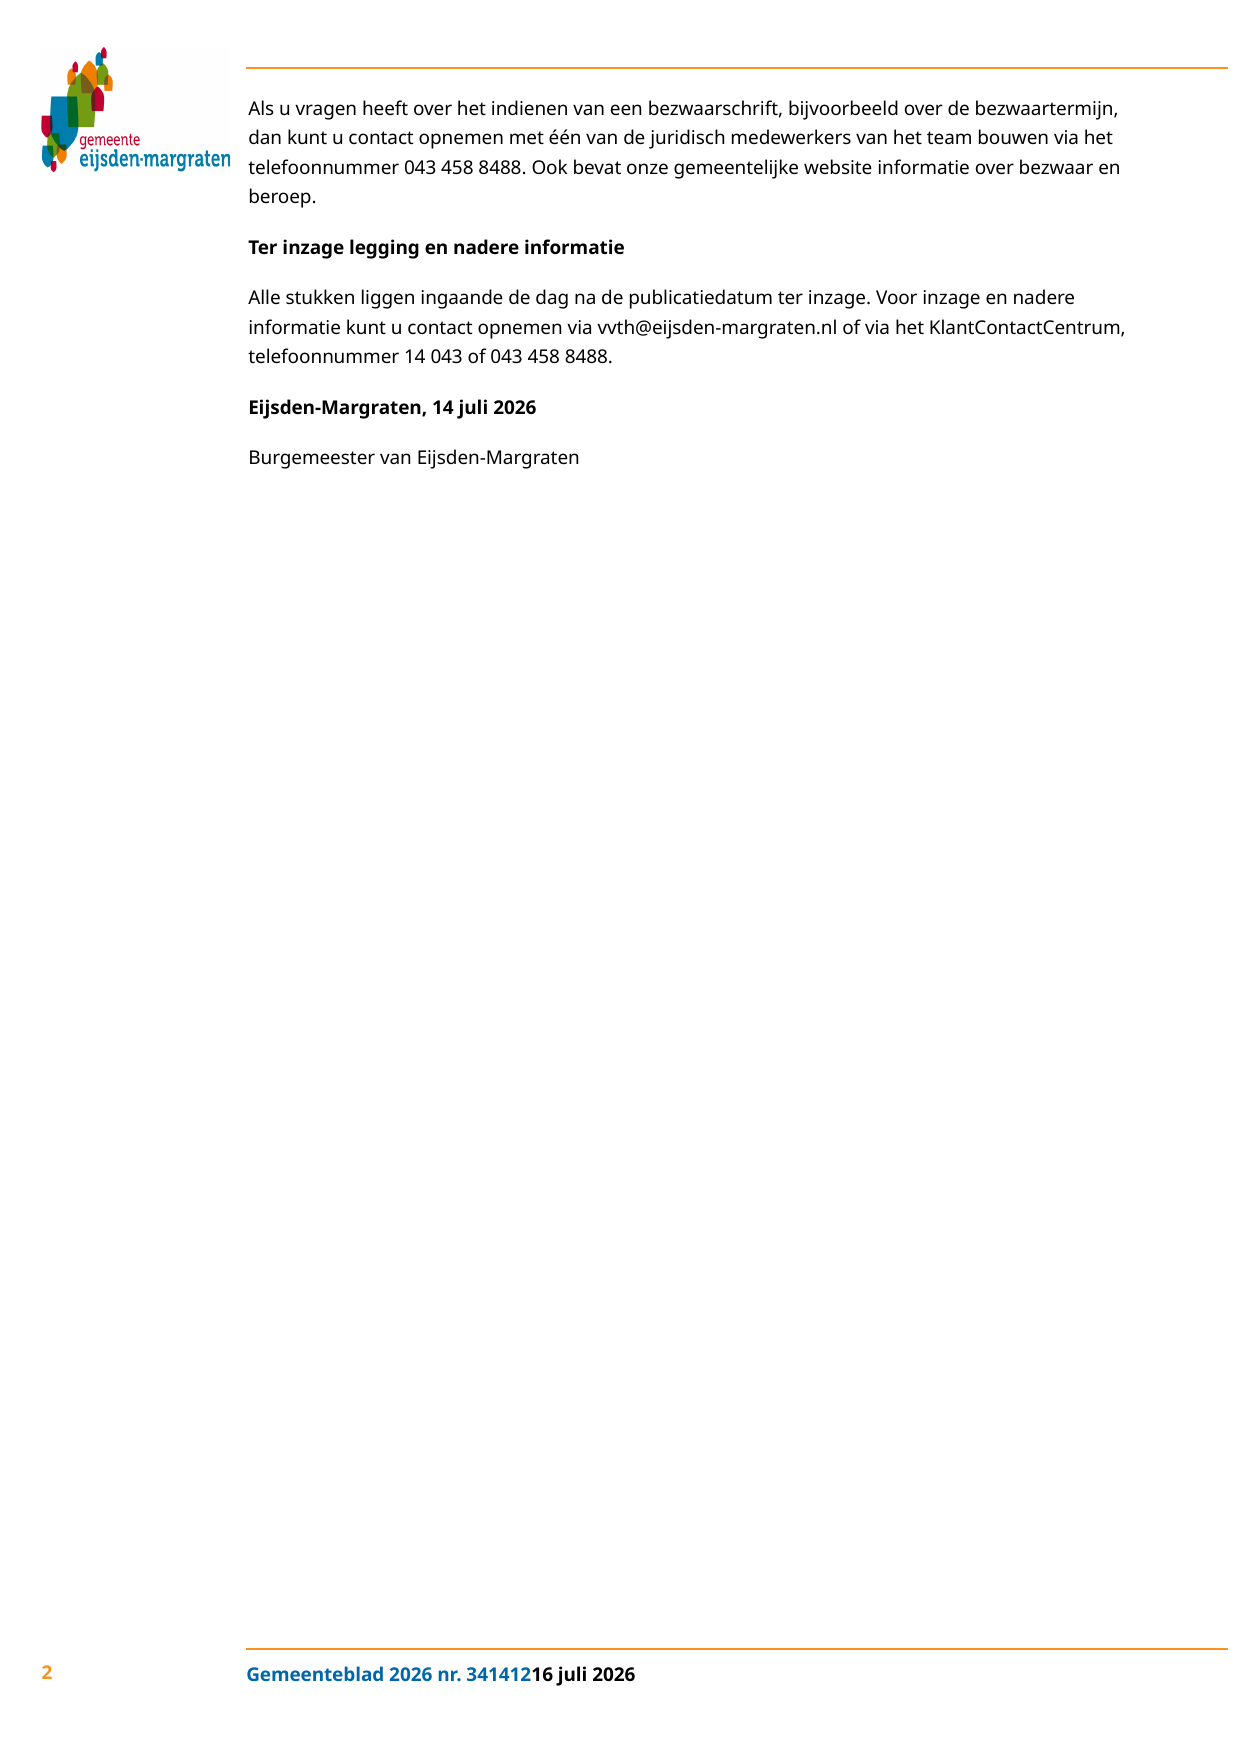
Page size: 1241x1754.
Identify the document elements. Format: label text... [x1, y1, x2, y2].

text Als u vragen heeft over het indienen van een bezwaarschrift, bijvoorbeeld over de bezwaartermijn, dan kunt u contact opnemen met één van de juridisch medewerkers van het team bouwen via het telefoonnummer 043 458 8488. Ook bevat onze gemeentelijke website informatie over bezwaar en beroep. [248, 95, 1152, 209]
picture [41, 47, 231, 172]
text Alle stukken liggen ingaande de dag na de publicatiedatum ter inzage. Voor inzage en nadere informatie kunt u contact opnemen via vvth@eijsden-margraten.nl of via het KlantContactCentrum, telefoonnummer 14 043 of 043 458 8488. [248, 284, 1152, 369]
text Burgemeester van Eijsden-Margraten [248, 444, 1152, 470]
text Eijsden-Margraten, 14 juli 2026 [248, 394, 1152, 420]
text Ter inzage legging en nadere informatie [248, 234, 1152, 260]
